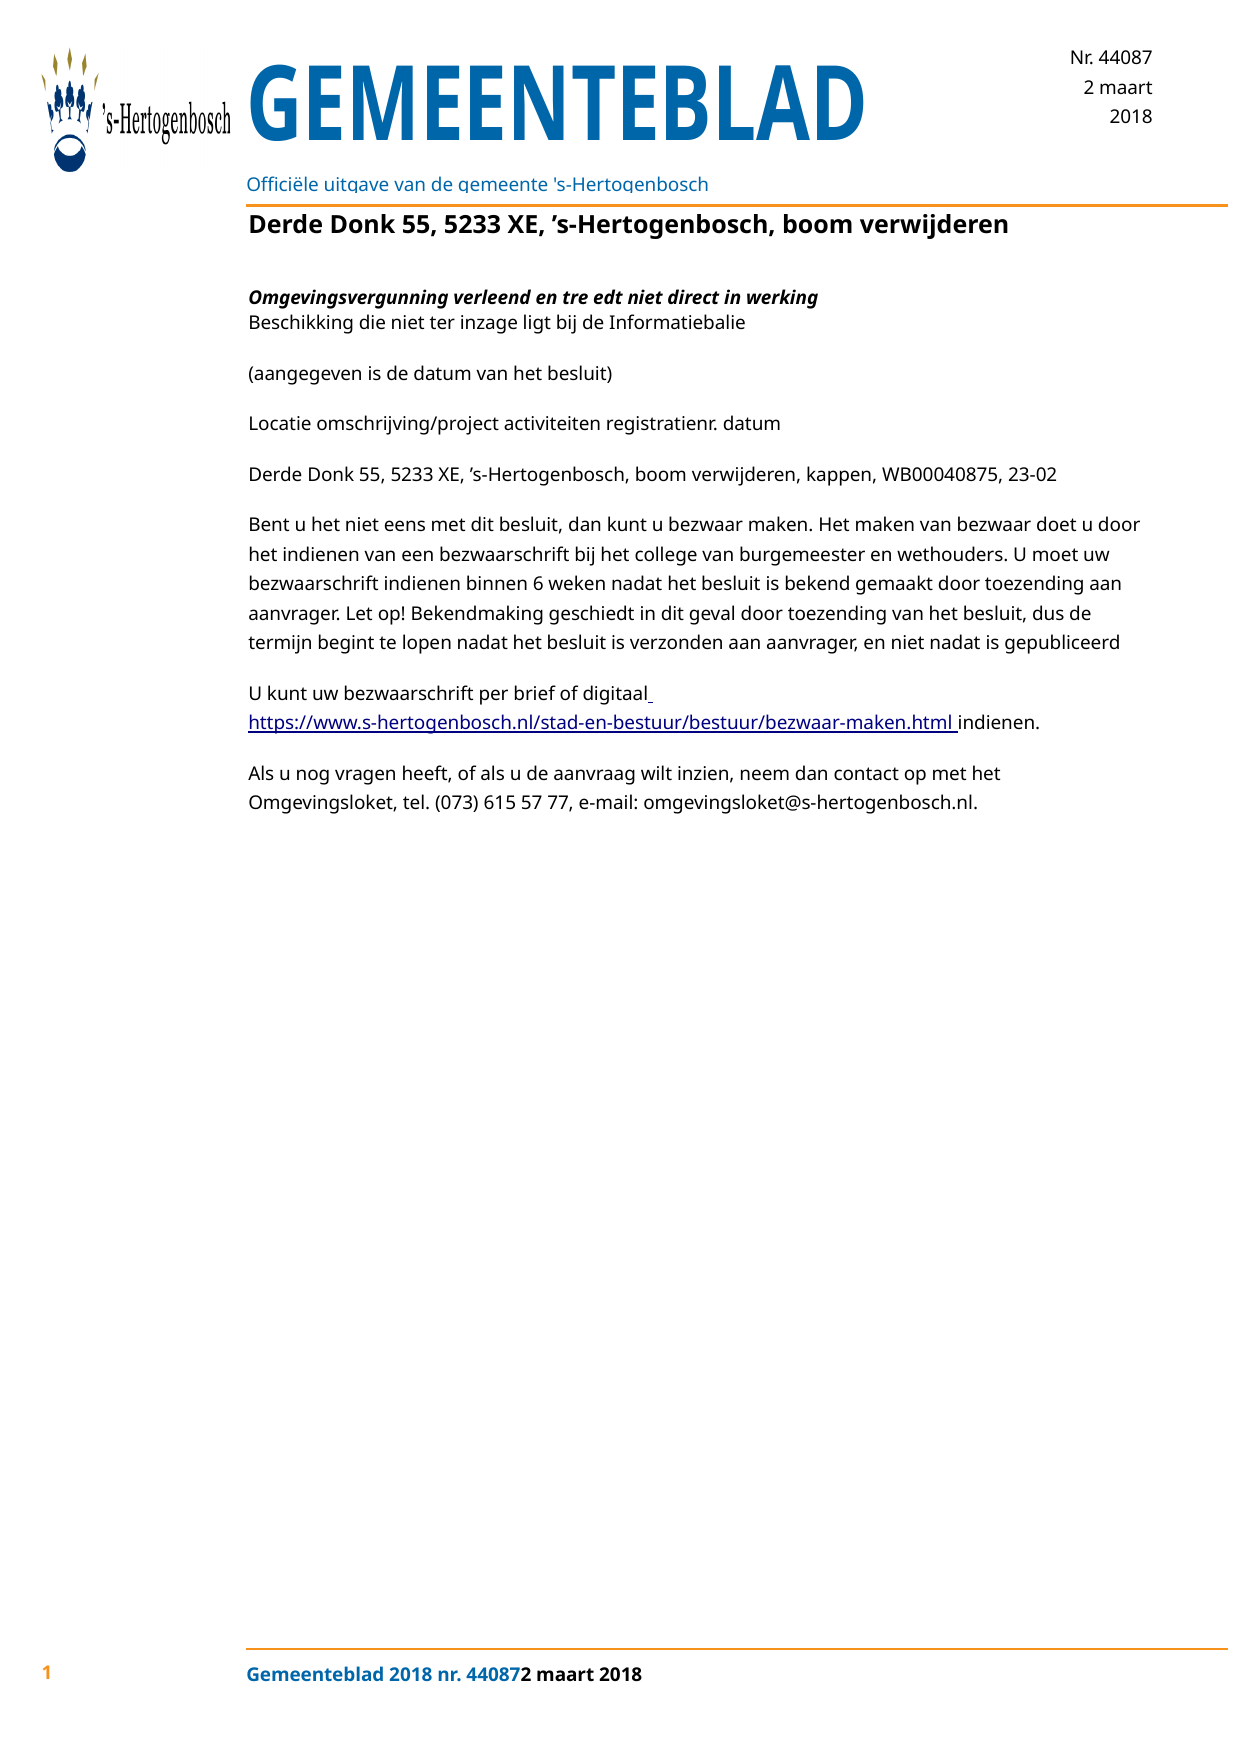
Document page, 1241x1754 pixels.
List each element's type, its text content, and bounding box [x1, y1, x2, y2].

text Derde Donk 55, 5233 XE, ’s-Hertogenbosch, boom verwijderen, kappen, WB00040875, 23-02 [248, 461, 1152, 487]
picture [41, 47, 231, 172]
text Bent u het niet eens met dit besluit, dan kunt u bezwaar maken. Het maken van bezwaar doet u door het indienen van een bezwaarschrift bij het college van burgemeester en wethouders. U moet uw bezwaarschrift indienen binnen 6 weken nadat het besluit is bekend gemaakt door toezending aan aanvrager. Let op! Bekendmaking geschiedt in dit geval door toezending van het besluit, dus de termijn begint te lopen nadat het besluit is verzonden aan aanvrager, en niet nadat is gepubliceerd [248, 511, 1152, 655]
text Derde Donk 55, 5233 XE, ’s-Hertogenbosch, boom verwijderen [248, 207, 1152, 241]
text (aangegeven is de datum van het besluit) [248, 360, 1152, 386]
text Omgevingsvergunning verleend en tre edt niet direct in werking [248, 284, 1152, 309]
text Locatie omschrijving/project activiteiten registratienr. datum [248, 410, 1152, 436]
text U kunt uw bezwaarschrift per brief of digitaal https://www.s-hertogenbosch.nl/stad-en-bestuur/bestuur/bezwaar-maken.html indienen. [248, 680, 1152, 735]
text Als u nog vragen heeft, of als u de aanvraag wilt inzien, neem dan contact op met het Omgevingsloket, tel. (073) 615 57 77, e-mail: omgevingsloket@s-hertogenbosch.nl. [248, 760, 1152, 815]
text Beschikking die niet ter inzage ligt bij de Informatiebalie [248, 309, 1152, 335]
